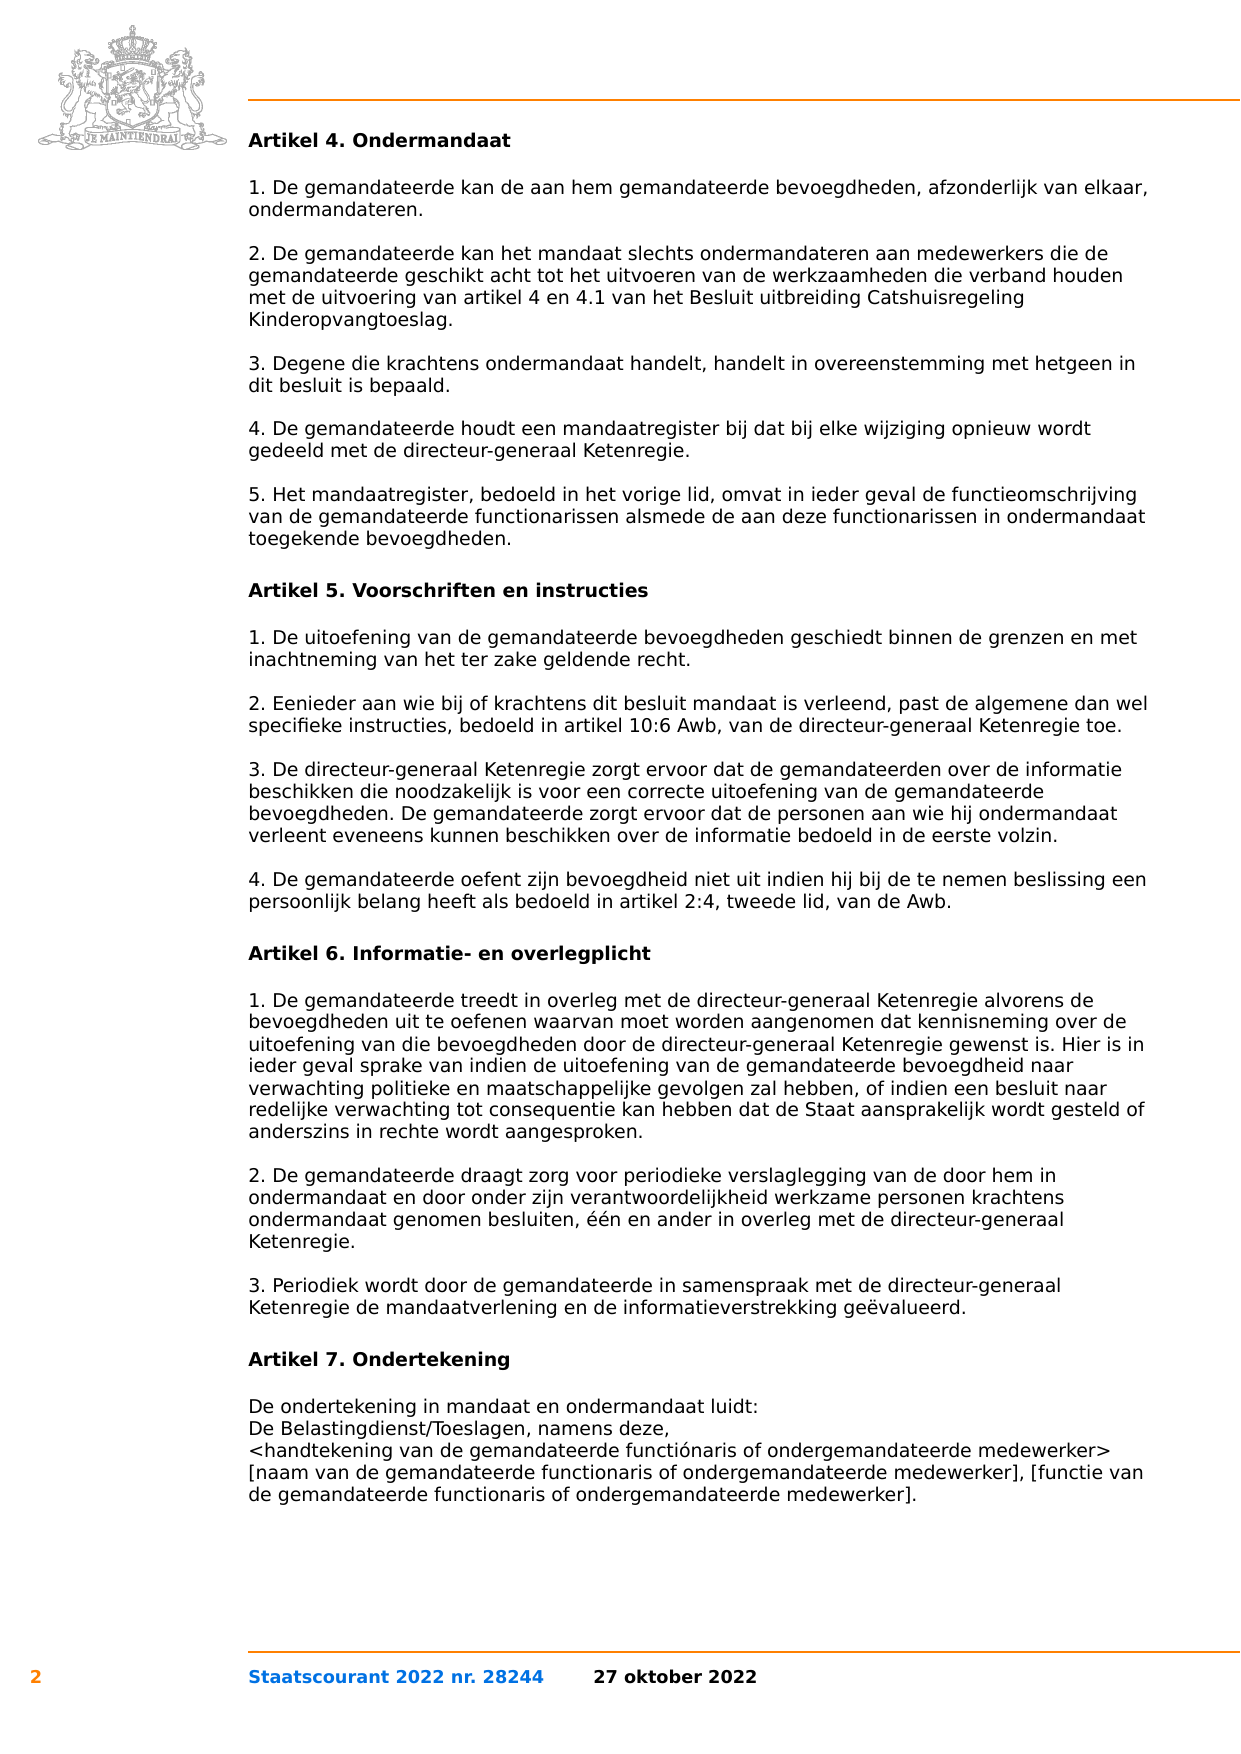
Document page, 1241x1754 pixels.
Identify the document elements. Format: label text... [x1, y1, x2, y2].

text 1. De gemandateerde treedt in overleg met de directeur-generaal Ketenregie alvorens de bevoegdheden uit te oefenen waarvan moet worden aangenomen dat kennisneming over de uitoefening van die bevoegdheden door de directeur-generaal Ketenregie gewenst is. Hier is in ieder geval sprake van indien de uitoefening van de gemandateerde bevoegdheid naar verwachting politieke en maatschappelijke gevolgen zal hebben, of indien een besluit naar redelijke verwachting tot consequentie kan hebben dat de Staat aansprakelijk wordt gesteld of anderszins in rechte wordt aangesproken. [248, 989, 1163, 1143]
subtitle Artikel 5. Voorschriften en instructies [248, 580, 1163, 602]
text 4. De gemandateerde oefent zijn bevoegdheid niet uit indien hij bij de te nemen beslissing een persoonlijk belang heeft als bedoeld in artikel 2:4, tweede lid, van de Awb. [248, 868, 1163, 912]
text 2. De gemandateerde draagt zorg voor periodieke verslaglegging van de door hem in ondermandaat en door onder zijn verantwoordelijkheid werkzame personen krachtens ondermandaat genomen besluiten, één en ander in overleg met de directeur-generaal Ketenregie. [248, 1165, 1163, 1253]
subtitle Artikel 7. Ondertekening [248, 1349, 1163, 1371]
subtitle Artikel 4. Ondermandaat [248, 130, 1163, 152]
text 5. Het mandaatregister, bedoeld in het vorige lid, omvat in ieder geval de functieomschrijving van de gemandateerde functionarissen alsmede de aan deze functionarissen in ondermandaat toegekende bevoegdheden. [248, 484, 1163, 550]
text 3. Periodiek wordt door de gemandateerde in samenspraak met de directeur-generaal Ketenregie de mandaatverlening en de informatieverstrekking geëvalueerd. [248, 1275, 1163, 1319]
text 1. De gemandateerde kan de aan hem gemandateerde bevoegdheden, afzonderlijk van elkaar, ondermandateren. [248, 177, 1163, 221]
text De ondertekening in mandaat en ondermandaat luidt: [248, 1396, 1163, 1418]
text De Belastingdienst/Toeslagen, namens deze, [248, 1418, 1163, 1440]
text 2. Eenieder aan wie bij of krachtens dit besluit mandaat is verleend, past de algemene dan wel specifieke instructies, bedoeld in artikel 10:6 Awb, van de directeur-generaal Ketenregie toe. [248, 693, 1163, 737]
text met de uitvoering van artikel 4 en 4.1 van het Besluit uitbreiding Catshuisregeling Kinderopvangtoeslag. [248, 287, 1163, 331]
text 2. De gemandateerde kan het mandaat slechts ondermandateren aan medewerkers die de gemandateerde geschikt acht tot het uitvoeren van de werkzaamheden die verband houden [248, 243, 1163, 287]
text 1. De uitoefening van de gemandateerde bevoegdheden geschiedt binnen de grenzen en met inachtneming van het ter zake geldende recht. [248, 627, 1163, 671]
text 3. Degene die krachtens ondermandaat handelt, handelt in overeenstemming met hetgeen in dit besluit is bepaald. [248, 352, 1163, 396]
text <handtekening van de gemandateerde functiónaris of ondergemandateerde medewerker> [naam van de gemandateerde functionaris of ondergemandateerde medewerker], [functie van de gemandateerde functionaris of ondergemandateerde medewerker]. [248, 1440, 1163, 1506]
text 3. De directeur-generaal Ketenregie zorgt ervoor dat de gemandateerden over de informatie beschikken die noodzakelijk is voor een correcte uitoefening van de gemandateerde bevoegdheden. De gemandateerde zorgt ervoor dat de personen aan wie hij ondermandaat verleent eveneens kunnen beschikken over de informatie bedoeld in de eerste volzin. [248, 759, 1163, 847]
subtitle Artikel 6. Informatie- en overlegplicht [248, 942, 1163, 964]
text 4. De gemandateerde houdt een mandaatregister bij dat bij elke wijziging opnieuw wordt gedeeld met de directeur-generaal Ketenregie. [248, 418, 1163, 462]
picture [38, 25, 227, 150]
